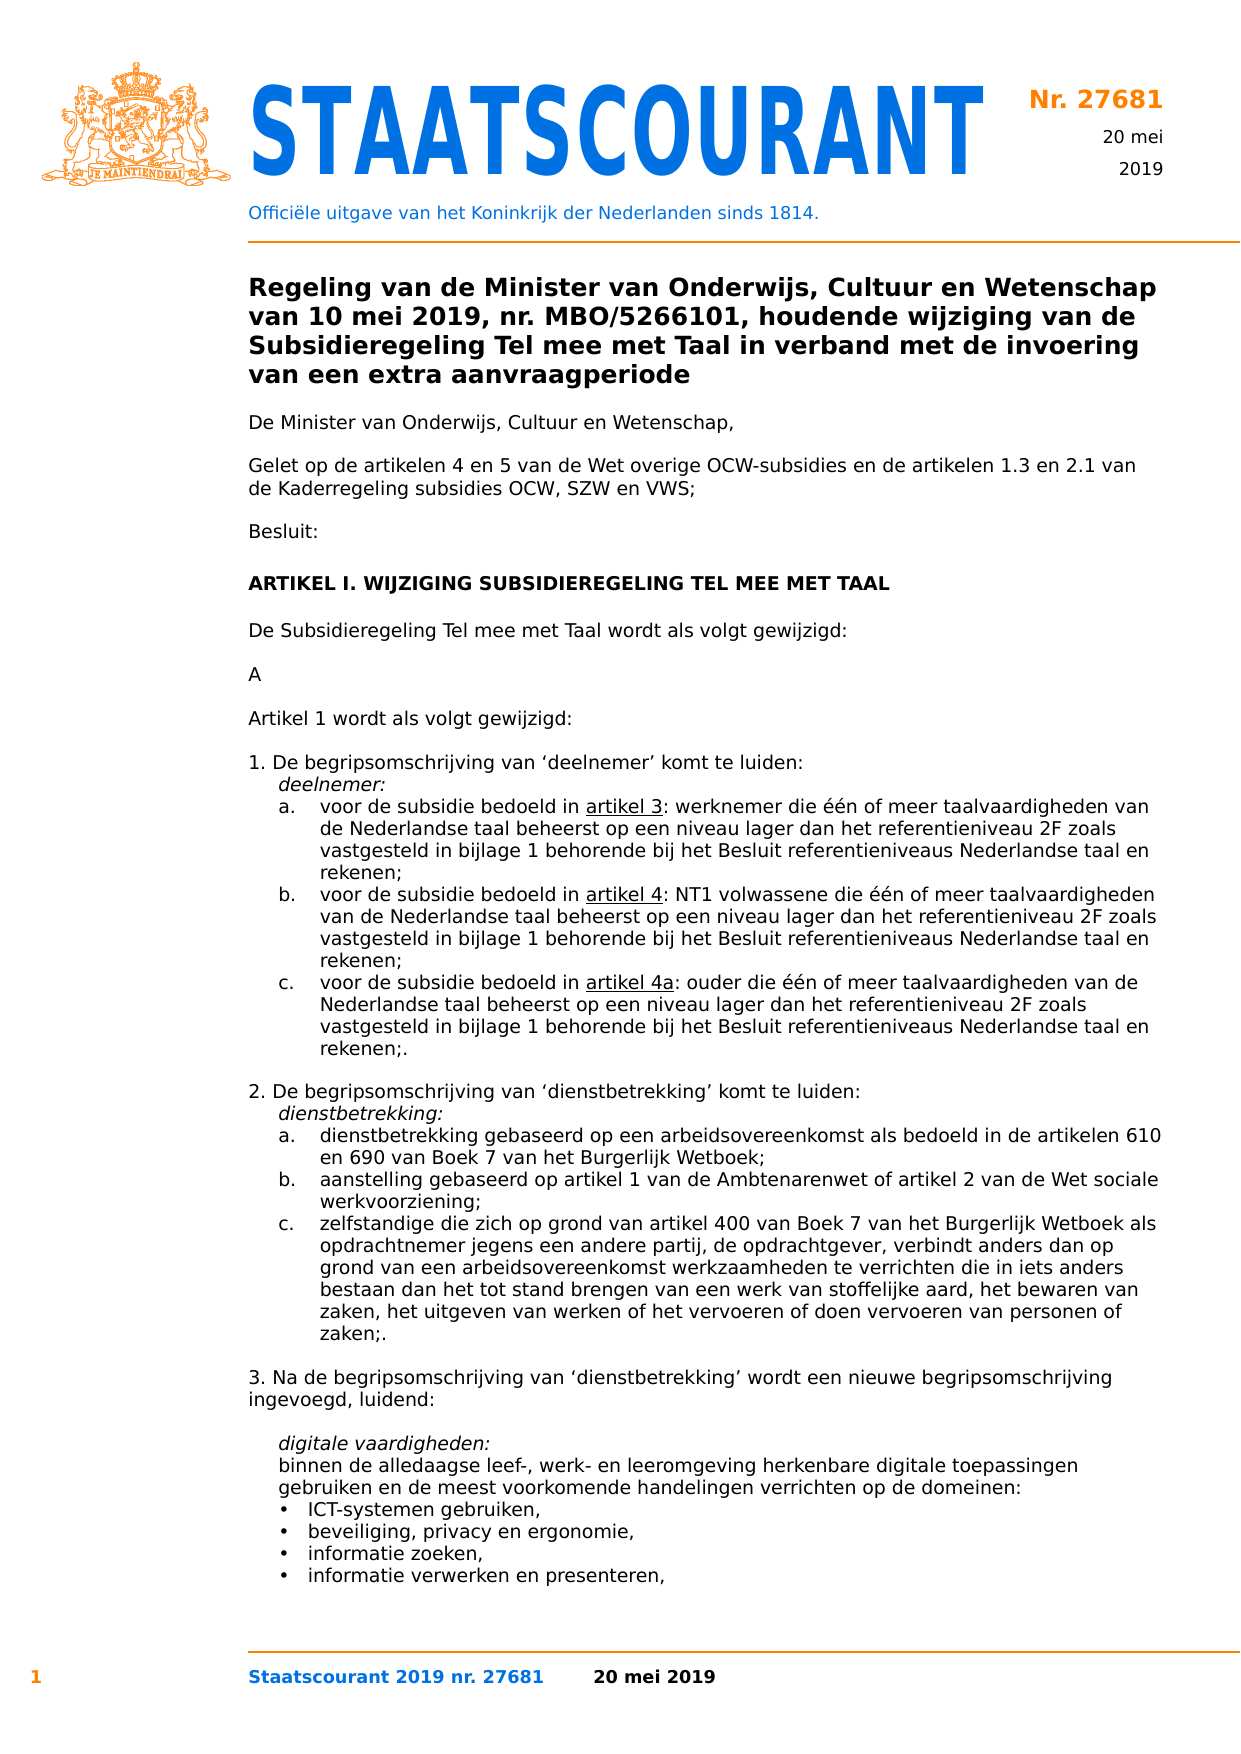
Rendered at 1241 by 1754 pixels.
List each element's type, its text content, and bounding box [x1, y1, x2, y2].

text • ICT-systemen gebruiken, [278, 1499, 1163, 1521]
text • beveiliging, privacy en ergonomie, [278, 1521, 1163, 1543]
text a. dienstbetrekking gebaseerd op een arbeidsovereenkomst als bedoeld in de artikelen 610 en 690 van Boek 7 van het Burgerlijk Wetboek; [278, 1125, 1163, 1169]
text 2. De begripsomschrijving van ‘dienstbetrekking’ komt te luiden: [248, 1081, 1163, 1103]
text Besluit: [248, 521, 1163, 543]
text 3. Na de begripsomschrijving van ‘dienstbetrekking’ wordt een nieuwe begripsomschrijving ingevoegd, luidend: [248, 1367, 1163, 1411]
text c. voor de subsidie bedoeld in artikel 4a: ouder die één of meer taalvaardigheden van de Nederlandse taal beheerst op een niveau lager dan het referentieniveau 2F zoals vastgesteld in bijlage 1 behorende bij het Besluit referentieniveaus Nederlandse taal en rekenen;. [278, 972, 1163, 1059]
subtitle ARTIKEL I. WIJZIGING SUBSIDIEREGELING TEL MEE MET TAAL [248, 573, 1163, 595]
table_cell 2019 [998, 153, 1240, 203]
text binnen de alledaagse leef-, werk- en leeromgeving herkenbare digitale toepassingen gebruiken en de meest voorkomende handelingen verrichten op de domeinen: [278, 1455, 1163, 1499]
text Gelet op de artikelen 4 en 5 van de Wet overige OCW-subsidies en de artikelen 1.3 en 2.1 van de Kaderregeling subsidies OCW, SZW en VWS; [248, 455, 1163, 499]
text Artikel 1 wordt als volgt gewijzigd: [248, 708, 1163, 730]
text dienstbetrekking: [278, 1103, 1163, 1125]
table_cell 20 mei [998, 121, 1240, 153]
table_header STAATSCOURANT [248, 62, 998, 203]
text a. voor de subsidie bedoeld in artikel 3: werknemer die één of meer taalvaardigheden van de Nederlandse taal beheerst op een niveau lager dan het referentieniveau 2F zoals vastgesteld in bijlage 1 behorende bij het Besluit referentieniveaus Nederlandse taal en rekenen; [278, 796, 1163, 884]
text digitale vaardigheden: [278, 1433, 1163, 1455]
text 1. De begripsomschrijving van ‘deelnemer’ komt te luiden: [248, 752, 1163, 774]
text • informatie zoeken, [278, 1543, 1163, 1565]
text De Minister van Onderwijs, Cultuur en Wetenschap, [248, 412, 1163, 433]
text b. aanstelling gebaseerd op artikel 1 van de Ambtenarenwet of artikel 2 van de Wet sociale werkvoorziening; [278, 1169, 1163, 1213]
table_header Nr. 27681 [998, 62, 1240, 121]
text • informatie verwerken en presenteren, [278, 1565, 1163, 1587]
text b. voor de subsidie bedoeld in artikel 4: NT1 volwassene die één of meer taalvaardigheden van de Nederlandse taal beheerst op een niveau lager dan het referentieniveau 2F zoals vastgesteld in bijlage 1 behorende bij het Besluit referentieniveaus Nederlandse taal en rekenen; [278, 884, 1163, 972]
table_header [25, 62, 248, 241]
table_cell Officiële uitgave van het Koninkrijk der Nederlanden sinds 1814. [248, 203, 1240, 241]
subtitle Regeling van de Minister van Onderwijs, Cultuur en Wetenschap van 10 mei 2019, nr. MBO/5266101, houdende wijziging van de Subsidieregeling Tel mee met Taal in verband met de invoering van een extra aanvraagperiode [248, 273, 1163, 390]
text A [248, 664, 1163, 686]
picture [41, 62, 231, 186]
text c. zelfstandige die zich op grond van artikel 400 van Boek 7 van het Burgerlijk Wetboek als opdrachtnemer jegens een andere partij, de opdrachtgever, verbindt anders dan op grond van een arbeidsovereenkomst werkzaamheden te verrichten die in iets anders bestaan dan het tot stand brengen van een werk van stoffelijke aard, het bewaren van zaken, het uitgeven van werken of het vervoeren of doen vervoeren van personen of zaken;. [278, 1213, 1163, 1345]
text De Subsidieregeling Tel mee met Taal wordt als volgt gewijzigd: [248, 620, 1163, 642]
text deelnemer: [278, 774, 1163, 796]
